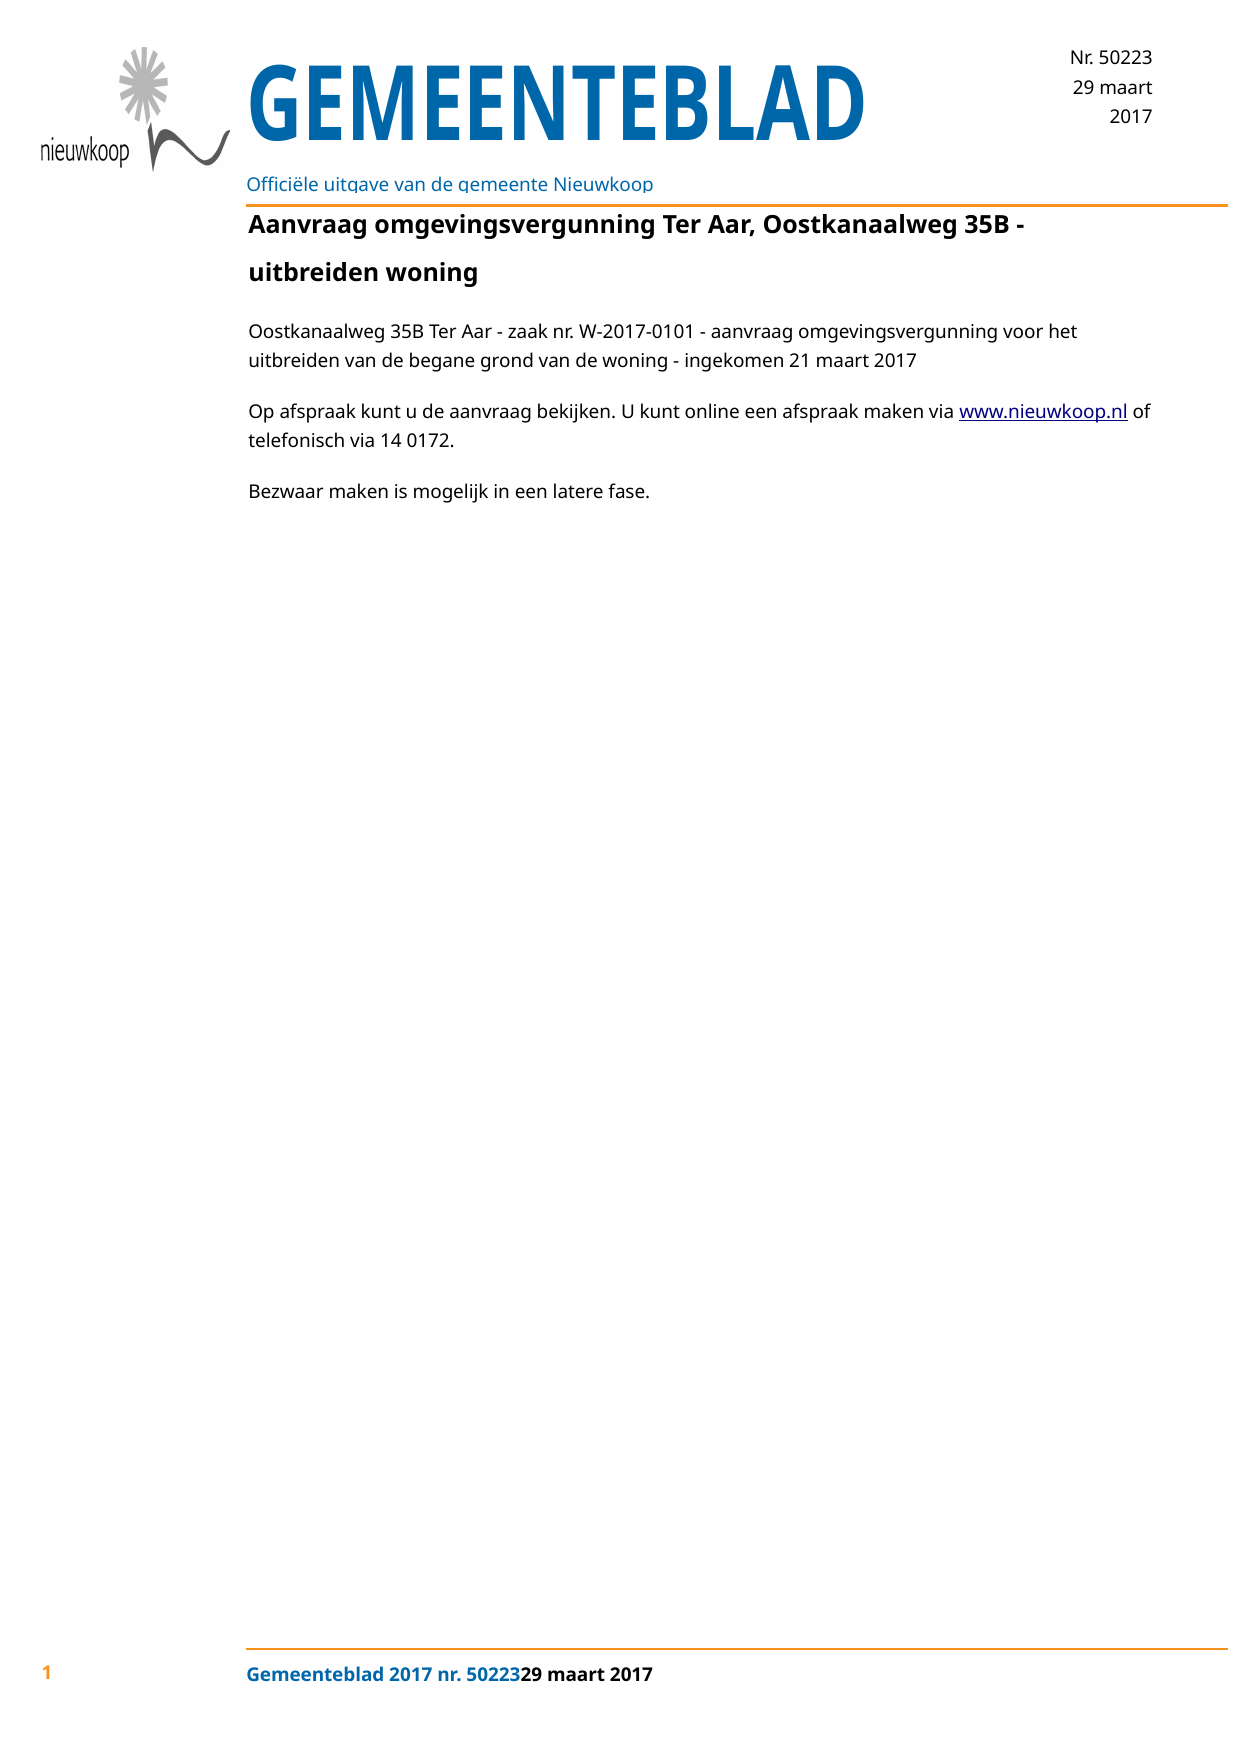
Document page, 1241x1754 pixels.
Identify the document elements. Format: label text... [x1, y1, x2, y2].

text Op afspraak kunt u de aanvraag bekijken. U kunt online een afspraak maken via www.nieuwkoop.nl of telefonisch via 14 0172. [248, 398, 1152, 453]
text Bezwaar maken is mogelijk in een latere fase. [248, 478, 1152, 504]
picture [41, 47, 231, 172]
text Aanvraag omgevingsvergunning Ter Aar, Oostkanaalweg 35B - uitbreiden woning [248, 207, 1152, 288]
text Oostkanaalweg 35B Ter Aar - zaak nr. W-2017-0101 - aanvraag omgevingsvergunning voor het uitbreiden van de begane grond van de woning - ingekomen 21 maart 2017 [248, 318, 1152, 373]
